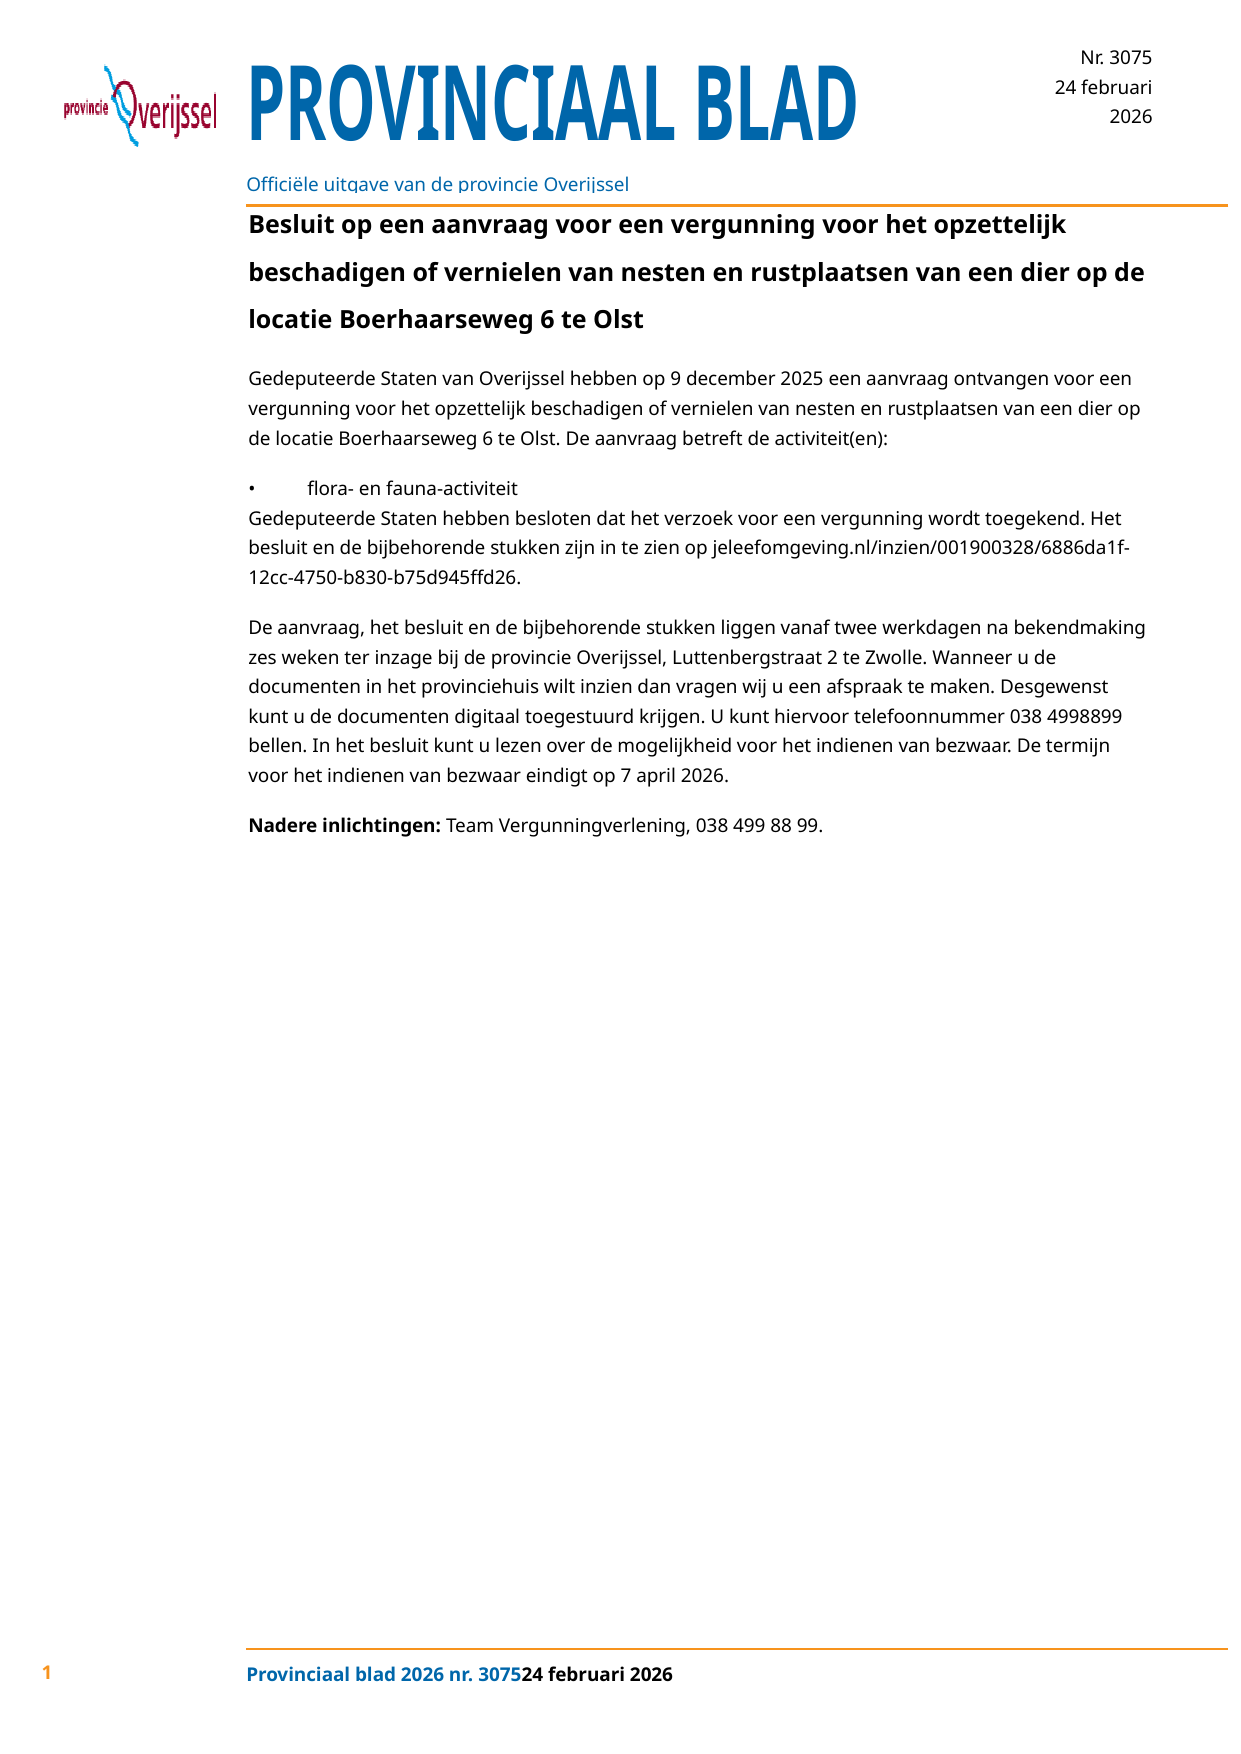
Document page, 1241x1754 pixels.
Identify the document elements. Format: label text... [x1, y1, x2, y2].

list flora- en fauna-activiteit [248, 475, 1152, 501]
text Nadere inlichtingen: Team Vergunningverlening, 038 499 88 99. [248, 813, 1152, 838]
text De aanvraag, het besluit en de bijbehorende stukken liggen vanaf twee werkdagen na bekendmaking zes weken ter inzage bij de provincie Overijssel, Luttenbergstraat 2 te Zwolle. Wanneer u de documenten in het provinciehuis wilt inzien dan vragen wij u een afspraak te maken. Desgewenst kunt u de documenten digitaal toegestuurd krijgen. U kunt hiervoor telefoonnummer 038 4998899 bellen. In het besluit kunt u lezen over de mogelijkheid voor het indienen van bezwaar. De termijn voor het indienen van bezwaar eindigt op 7 april 2026. [248, 614, 1152, 788]
picture [41, 47, 231, 172]
text Gedeputeerde Staten van Overijssel hebben op 9 december 2025 een aanvraag ontvangen voor een vergunning voor het opzettelijk beschadigen of vernielen van nesten en rustplaatsen van een dier op de locatie Boerhaarseweg 6 te Olst. De aanvraag betreft de activiteit(en): [248, 366, 1152, 450]
text Gedeputeerde Staten hebben besloten dat het verzoek voor een vergunning wordt toegekend. Het besluit en de bijbehorende stukken zijn in te zien op jeleefomgeving.nl/inzien/001900328/6886da1f-12cc-4750-b830-b75d945ffd26. [248, 505, 1152, 589]
text Besluit op een aanvraag voor een vergunning voor het opzettelijk beschadigen of vernielen van nesten en rustplaatsen van een dier op de locatie Boerhaarseweg 6 te Olst [248, 207, 1152, 336]
